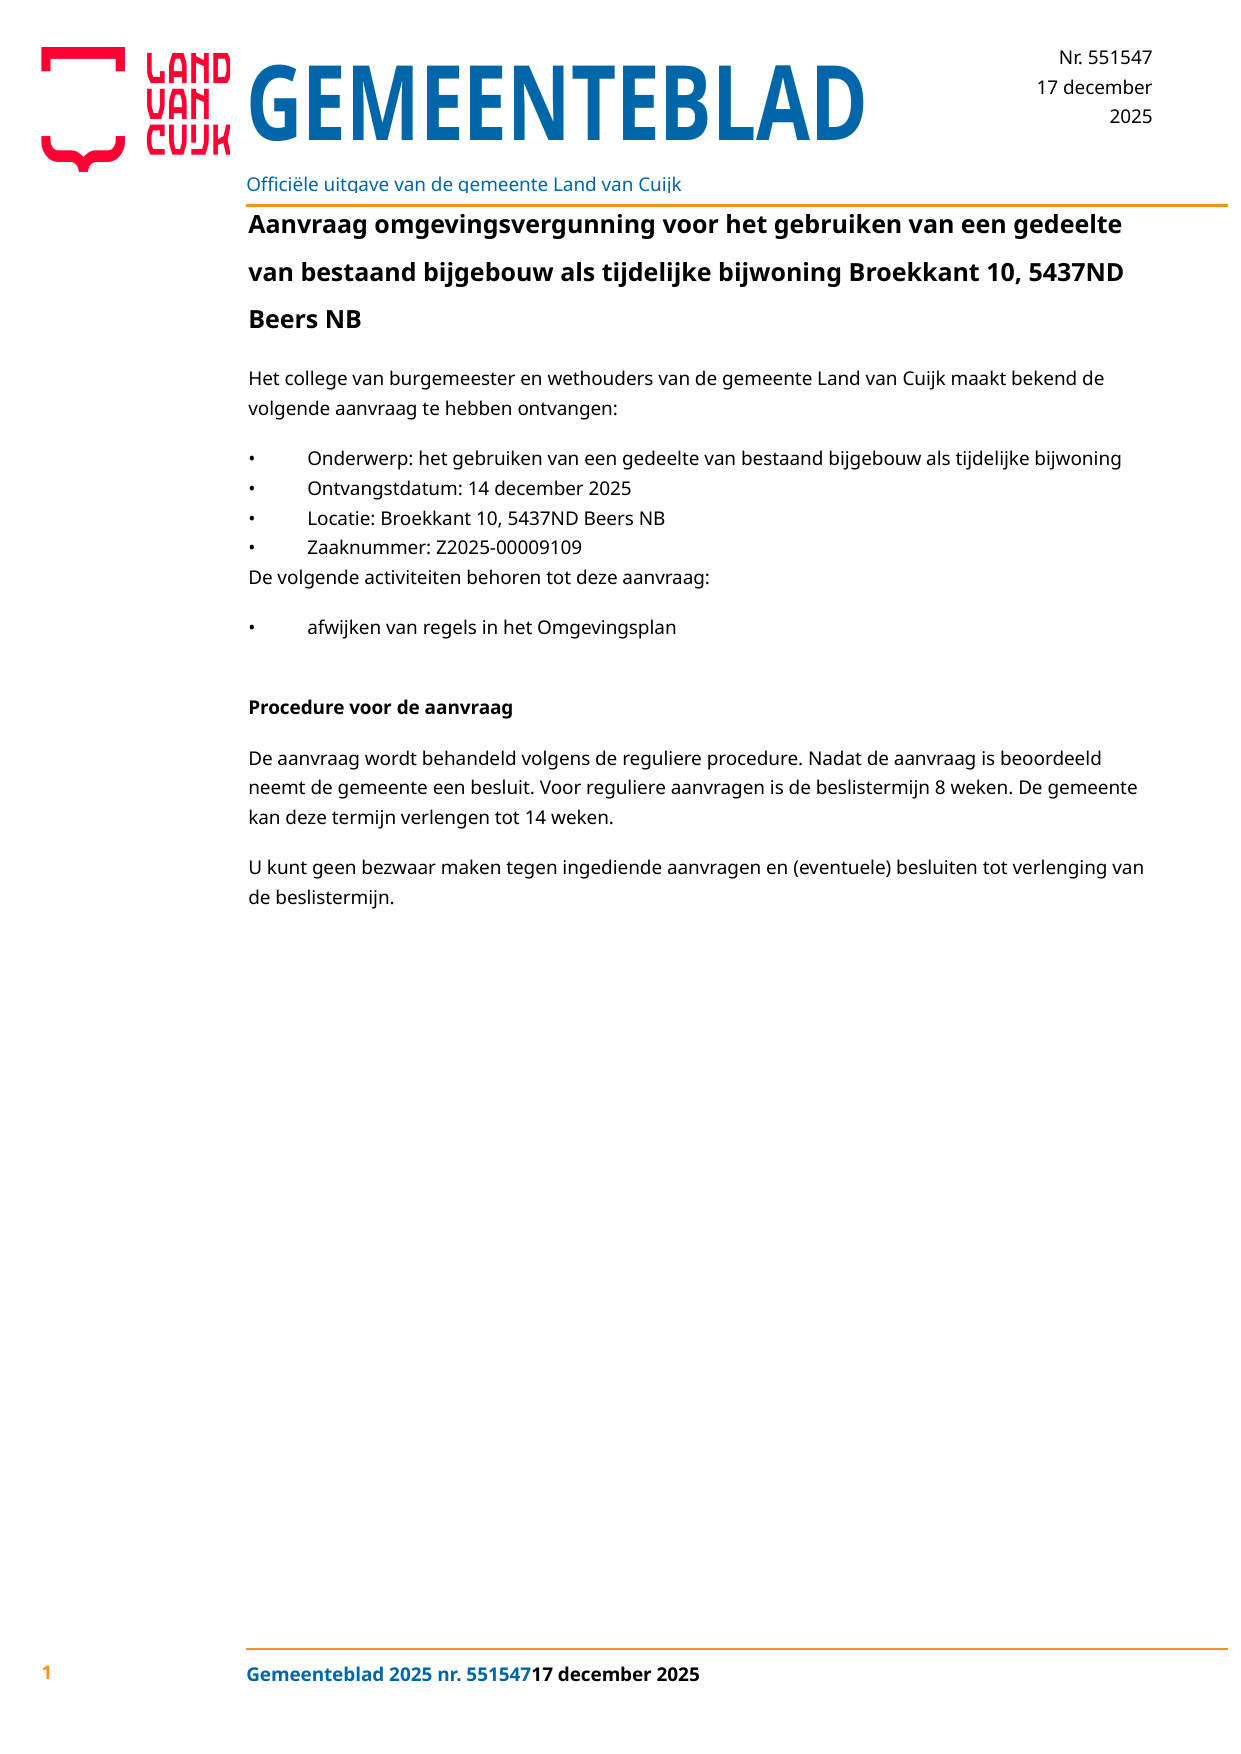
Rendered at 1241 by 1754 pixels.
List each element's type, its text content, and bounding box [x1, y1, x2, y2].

list Ontvangstdatum: 14 december 2025 [248, 475, 1152, 501]
text De volgende activiteiten behoren tot deze aanvraag: [248, 564, 1152, 589]
list Zaaknummer: Z2025-00009109 [248, 534, 1152, 560]
text Het college van burgemeester en wethouders van de gemeente Land van Cuijk maakt bekend de volgende aanvraag te hebben ontvangen: [248, 366, 1152, 421]
text Aanvraag omgevingsvergunning voor het gebruiken van een gedeelte van bestaand bijgebouw als tijdelijke bijwoning Broekkant 10, 5437ND Beers NB [248, 207, 1152, 336]
list Onderwerp: het gebruiken van een gedeelte van bestaand bijgebouw als tijdelijke bijwoning [248, 446, 1152, 471]
list Locatie: Broekkant 10, 5437ND Beers NB [248, 505, 1152, 530]
text U kunt geen bezwaar maken tegen ingediende aanvragen en (eventuele) besluiten tot verlenging van de beslistermijn. [248, 854, 1152, 909]
picture [41, 47, 231, 172]
text Procedure voor de aanvraag [248, 694, 1152, 720]
text De aanvraag wordt behandeld volgens de reguliere procedure. Nadat de aanvraag is beoordeeld neemt de gemeente een besluit. Voor reguliere aanvragen is de beslistermijn 8 weken. De gemeente kan deze termijn verlengen tot 14 weken. [248, 745, 1152, 829]
list afwijken van regels in het Omgevingsplan [248, 614, 1152, 640]
